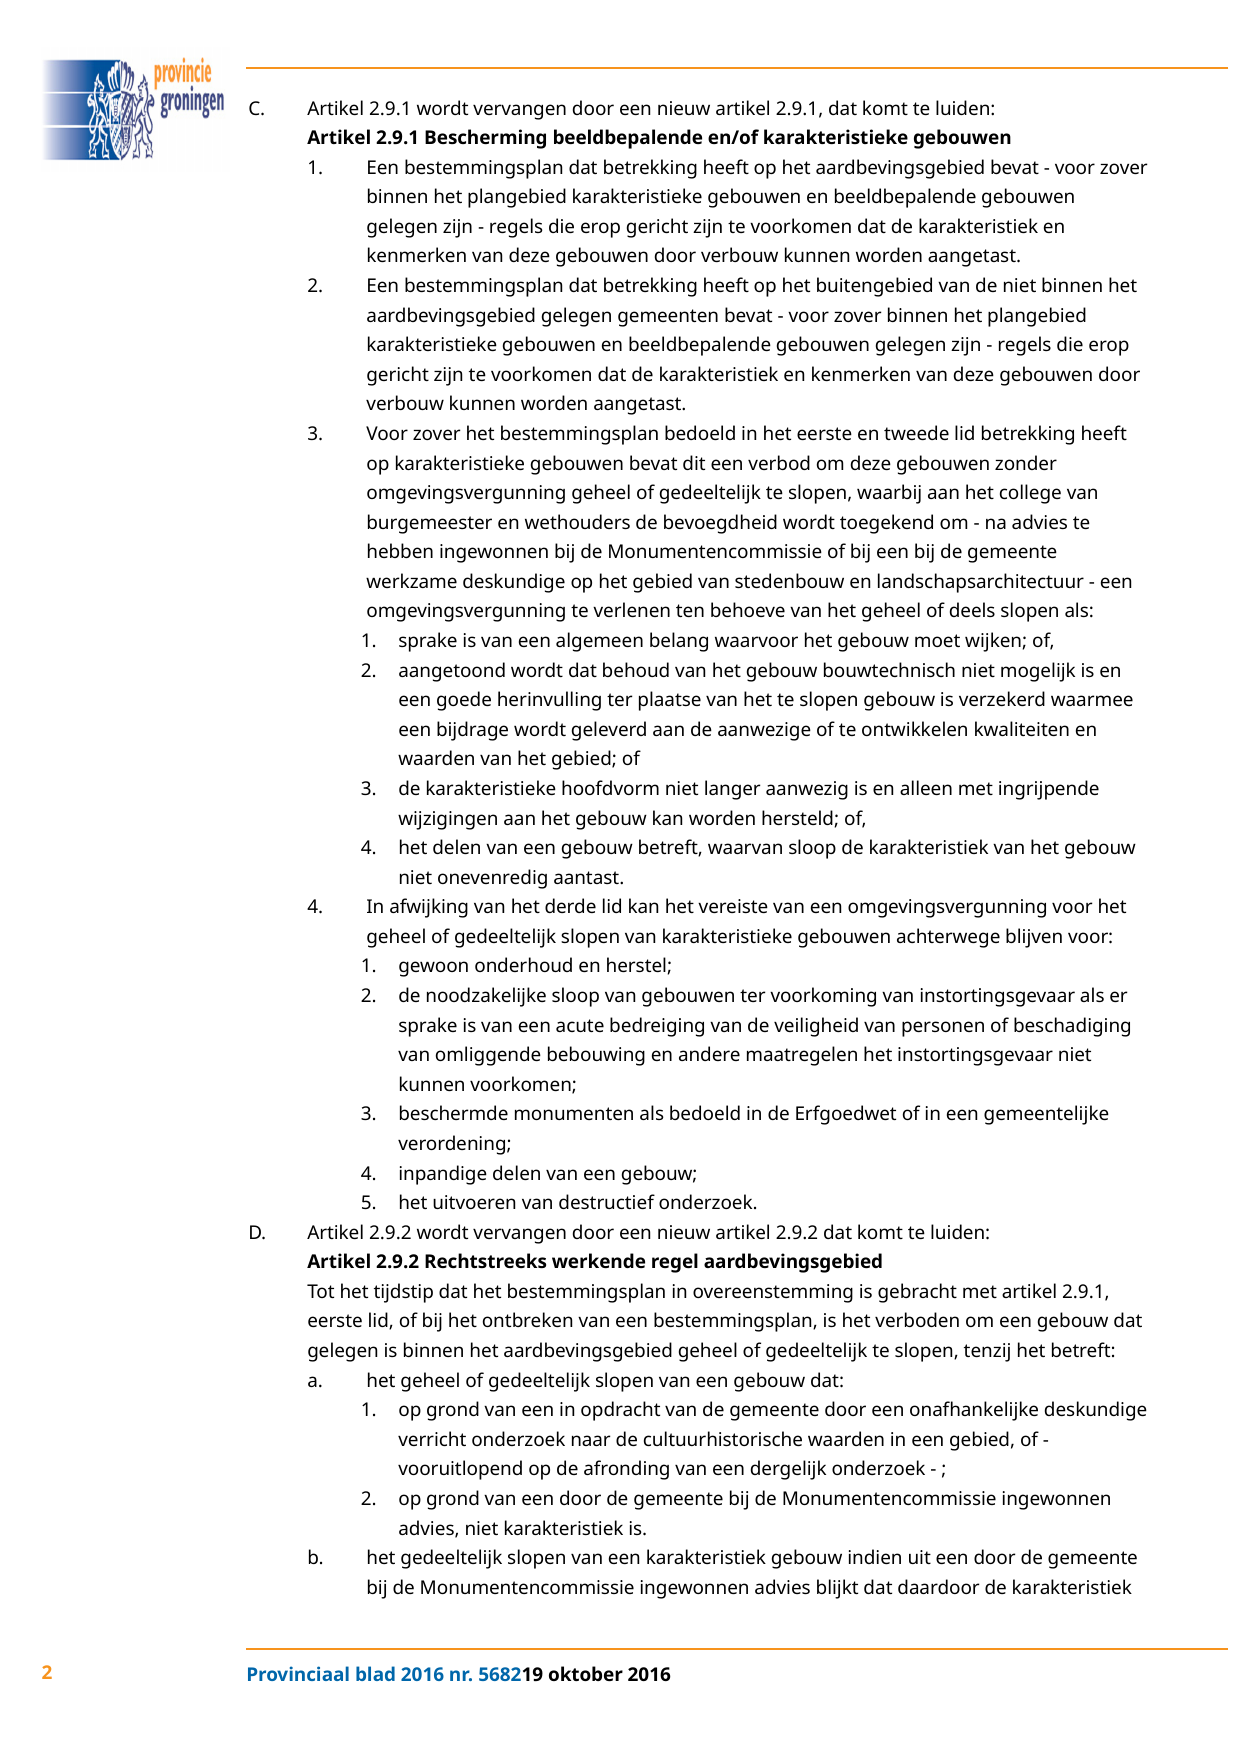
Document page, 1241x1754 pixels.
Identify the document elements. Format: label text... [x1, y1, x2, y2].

list de noodzakelijke sloop van gebouwen ter voorkoming van instortingsgevaar als er sprake is van een acute bedreiging van de veiligheid van personen of beschadiging van omliggende bebouwing en andere maatregelen het instortingsgevaar niet kunnen voorkomen; [361, 982, 1152, 1097]
list Tot het tijdstip dat het bestemmingsplan in overeenstemming is gebracht met artikel 2.9.1, eerste lid, of bij het ontbreken van een bestemmingsplan, is het verboden om een gebouw dat gelegen is binnen het aardbevingsgebied geheel of gedeeltelijk te slopen, tenzij het betreft: [248, 1278, 1152, 1363]
list Een bestemmingsplan dat betrekking heeft op het buitengebied van de niet binnen het aardbevingsgebied gelegen gemeenten bevat - voor zover binnen het plangebied karakteristieke gebouwen en beeldbepalende gebouwen gelegen zijn - regels die erop gericht zijn te voorkomen dat de karakteristiek en kenmerken van deze gebouwen door verbouw kunnen worden aangetast. [307, 272, 1152, 416]
list op grond van een door de gemeente bij de Monumentencommissie ingewonnen advies, niet karakteristiek is. [361, 1485, 1152, 1541]
list het gedeeltelijk slopen van een karakteristiek gebouw indien uit een door de gemeente bij de Monumentencommissie ingewonnen advies blijkt dat daardoor de karakteristiek [307, 1544, 1152, 1600]
list op grond van een in opdracht van de gemeente door een onafhankelijke deskundige verricht onderzoek naar de cultuurhistorische waarden in een gebied, of - vooruitlopend op de afronding van een dergelijk onderzoek - ; [361, 1396, 1152, 1481]
list de karakteristieke hoofdvorm niet langer aanwezig is en alleen met ingrijpende wijzigingen aan het gebouw kan worden hersteld; of, [361, 775, 1152, 831]
list aangetoond wordt dat behoud van het gebouw bouwtechnisch niet mogelijk is en een goede herinvulling ter plaatse van het te slopen gebouw is verzekerd waarmee een bijdrage wordt geleverd aan de aanwezige of te ontwikkelen kwaliteiten en waarden van het gebied; of [361, 657, 1152, 771]
list het delen van een gebouw betreft, waarvan sloop de karakteristiek van het gebouw niet onevenredig aantast. [361, 834, 1152, 890]
list sprake is van een algemeen belang waarvoor het gebouw moet wijken; of, [361, 627, 1152, 653]
list inpandige delen van een gebouw; [361, 1160, 1152, 1186]
list Artikel 2.9.1 Bescherming beeldbepalende en/of karakteristieke gebouwen [248, 124, 1152, 150]
list het geheel of gedeeltelijk slopen van een gebouw dat: [307, 1367, 1152, 1393]
list Artikel 2.9.2 Rechtstreeks werkende regel aardbevingsgebied [248, 1248, 1152, 1274]
list Voor zover het bestemmingsplan bedoeld in het eerste en tweede lid betrekking heeft op karakteristieke gebouwen bevat dit een verbod om deze gebouwen zonder omgevingsvergunning geheel of gedeeltelijk te slopen, waarbij aan het college van burgemeester en wethouders de bevoegdheid wordt toegekend om - na advies te hebben ingewonnen bij de Monumentencommissie of bij een bij de gemeente werkzame deskundige op het gebied van stedenbouw en landschapsarchitectuur - een omgevingsvergunning te verlenen ten behoeve van het geheel of deels slopen als: [307, 420, 1152, 623]
list gewoon onderhoud en herstel; [361, 953, 1152, 978]
picture [41, 47, 231, 172]
list Een bestemmingsplan dat betrekking heeft op het aardbevingsgebied bevat - voor zover binnen het plangebied karakteristieke gebouwen en beeldbepalende gebouwen gelegen zijn - regels die erop gericht zijn te voorkomen dat de karakteristiek en kenmerken van deze gebouwen door verbouw kunnen worden aangetast. [307, 154, 1152, 268]
list Artikel 2.9.2 wordt vervangen door een nieuw artikel 2.9.2 dat komt te luiden: [248, 1219, 1152, 1245]
list het uitvoeren van destructief onderzoek. [361, 1189, 1152, 1215]
list In afwijking van het derde lid kan het vereiste van een omgevingsvergunning voor het geheel of gedeeltelijk slopen van karakteristieke gebouwen achterwege blijven voor: [307, 893, 1152, 949]
list Artikel 2.9.1 wordt vervangen door een nieuw artikel 2.9.1, dat komt te luiden: [248, 95, 1152, 121]
list beschermde monumenten als bedoeld in de Erfgoedwet of in een gemeentelijke verordening; [361, 1101, 1152, 1156]
